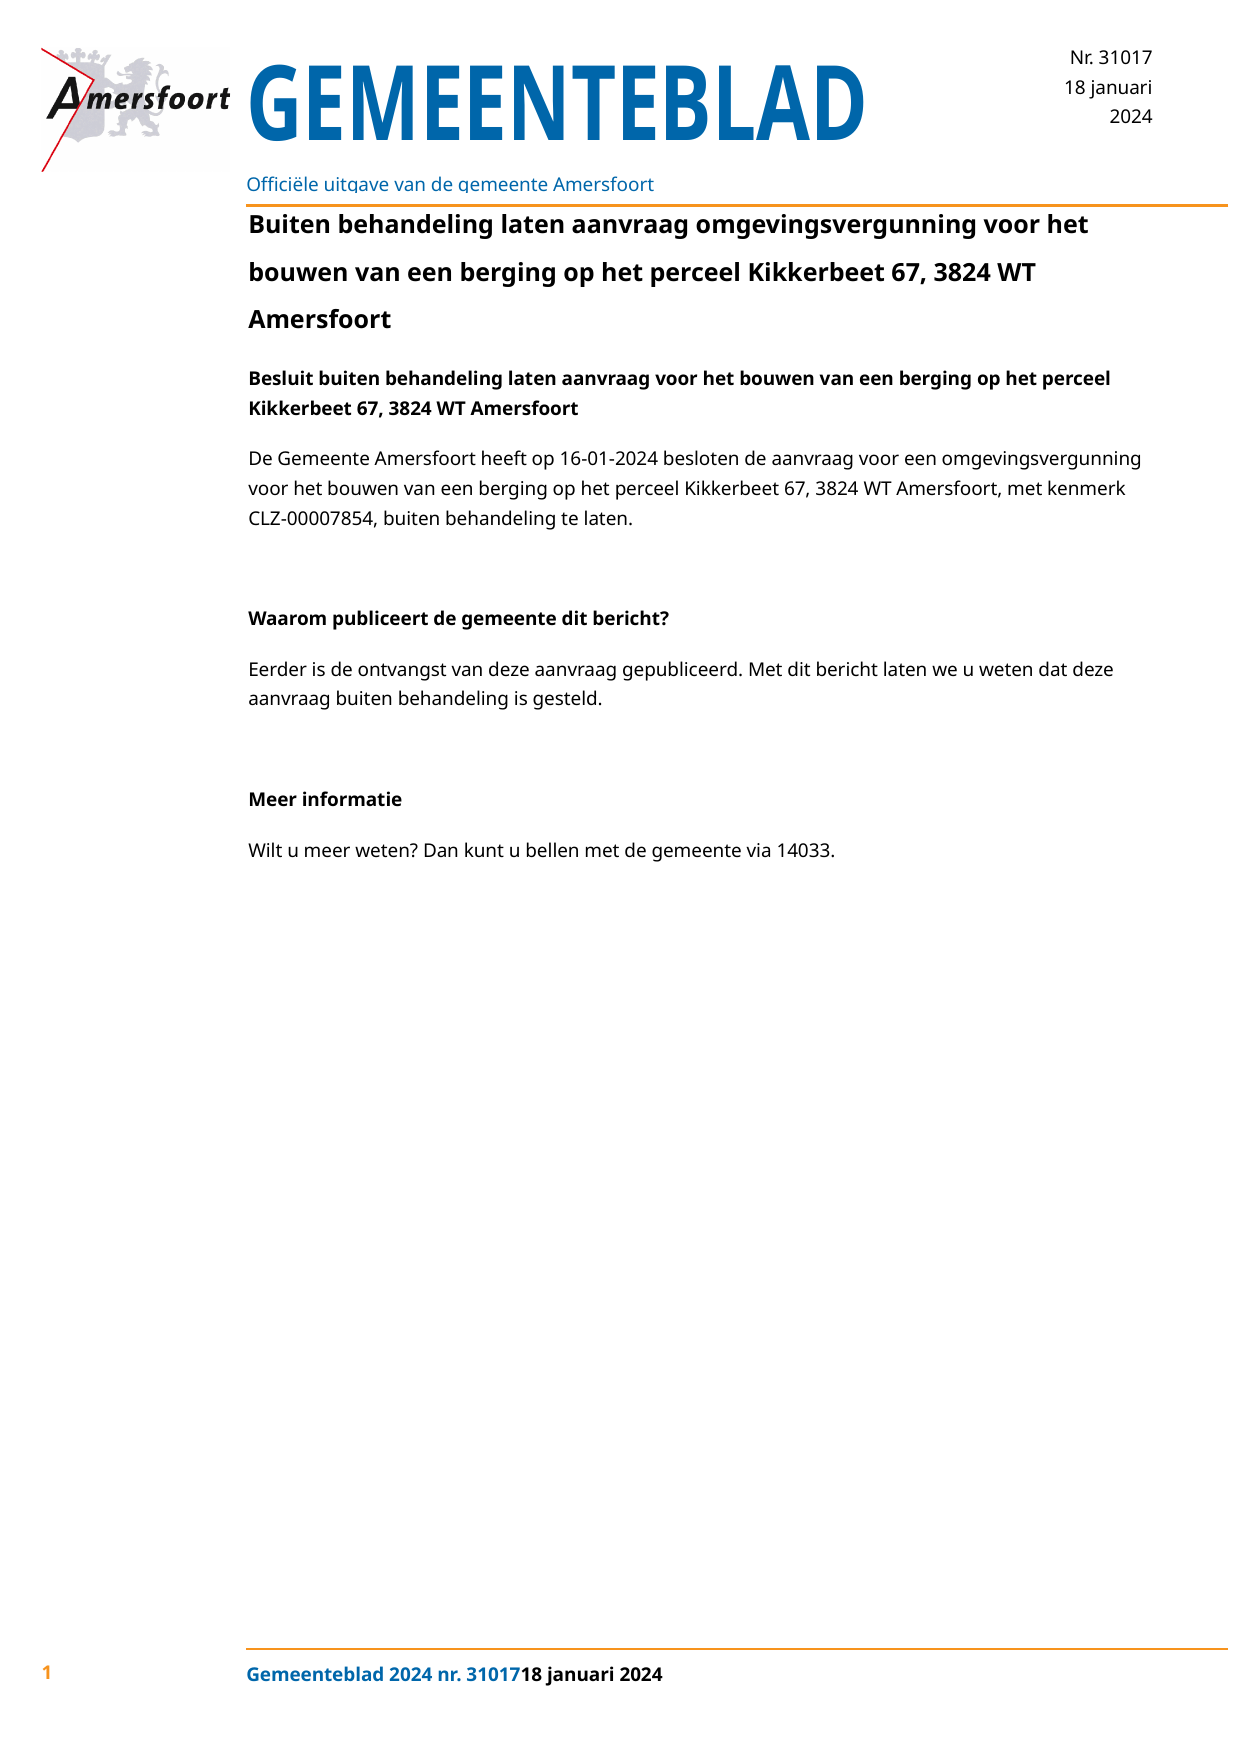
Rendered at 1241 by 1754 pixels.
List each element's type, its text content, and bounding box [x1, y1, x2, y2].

text Meer informatie [248, 786, 1152, 812]
picture [41, 47, 231, 172]
text Wilt u meer weten? Dan kunt u bellen met de gemeente via 14033. [248, 837, 1152, 862]
text De Gemeente Amersfoort heeft op 16-01-2024 besloten de aanvraag voor een omgevingsvergunning voor het bouwen van een berging op het perceel Kikkerbeet 67, 3824 WT Amersfoort, met kenmerk CLZ-00007854, buiten behandeling te laten. [248, 446, 1152, 530]
text Buiten behandeling laten aanvraag omgevingsvergunning voor het bouwen van een berging op het perceel Kikkerbeet 67, 3824 WT Amersfoort [248, 207, 1152, 336]
text Waarom publiceert de gemeente dit bericht? [248, 606, 1152, 631]
text Eerder is de ontvangst van deze aanvraag gepubliceerd. Met dit bericht laten we u weten dat deze aanvraag buiten behandeling is gesteld. [248, 656, 1152, 711]
text Besluit buiten behandeling laten aanvraag voor het bouwen van een berging op het perceel Kikkerbeet 67, 3824 WT Amersfoort [248, 366, 1152, 421]
